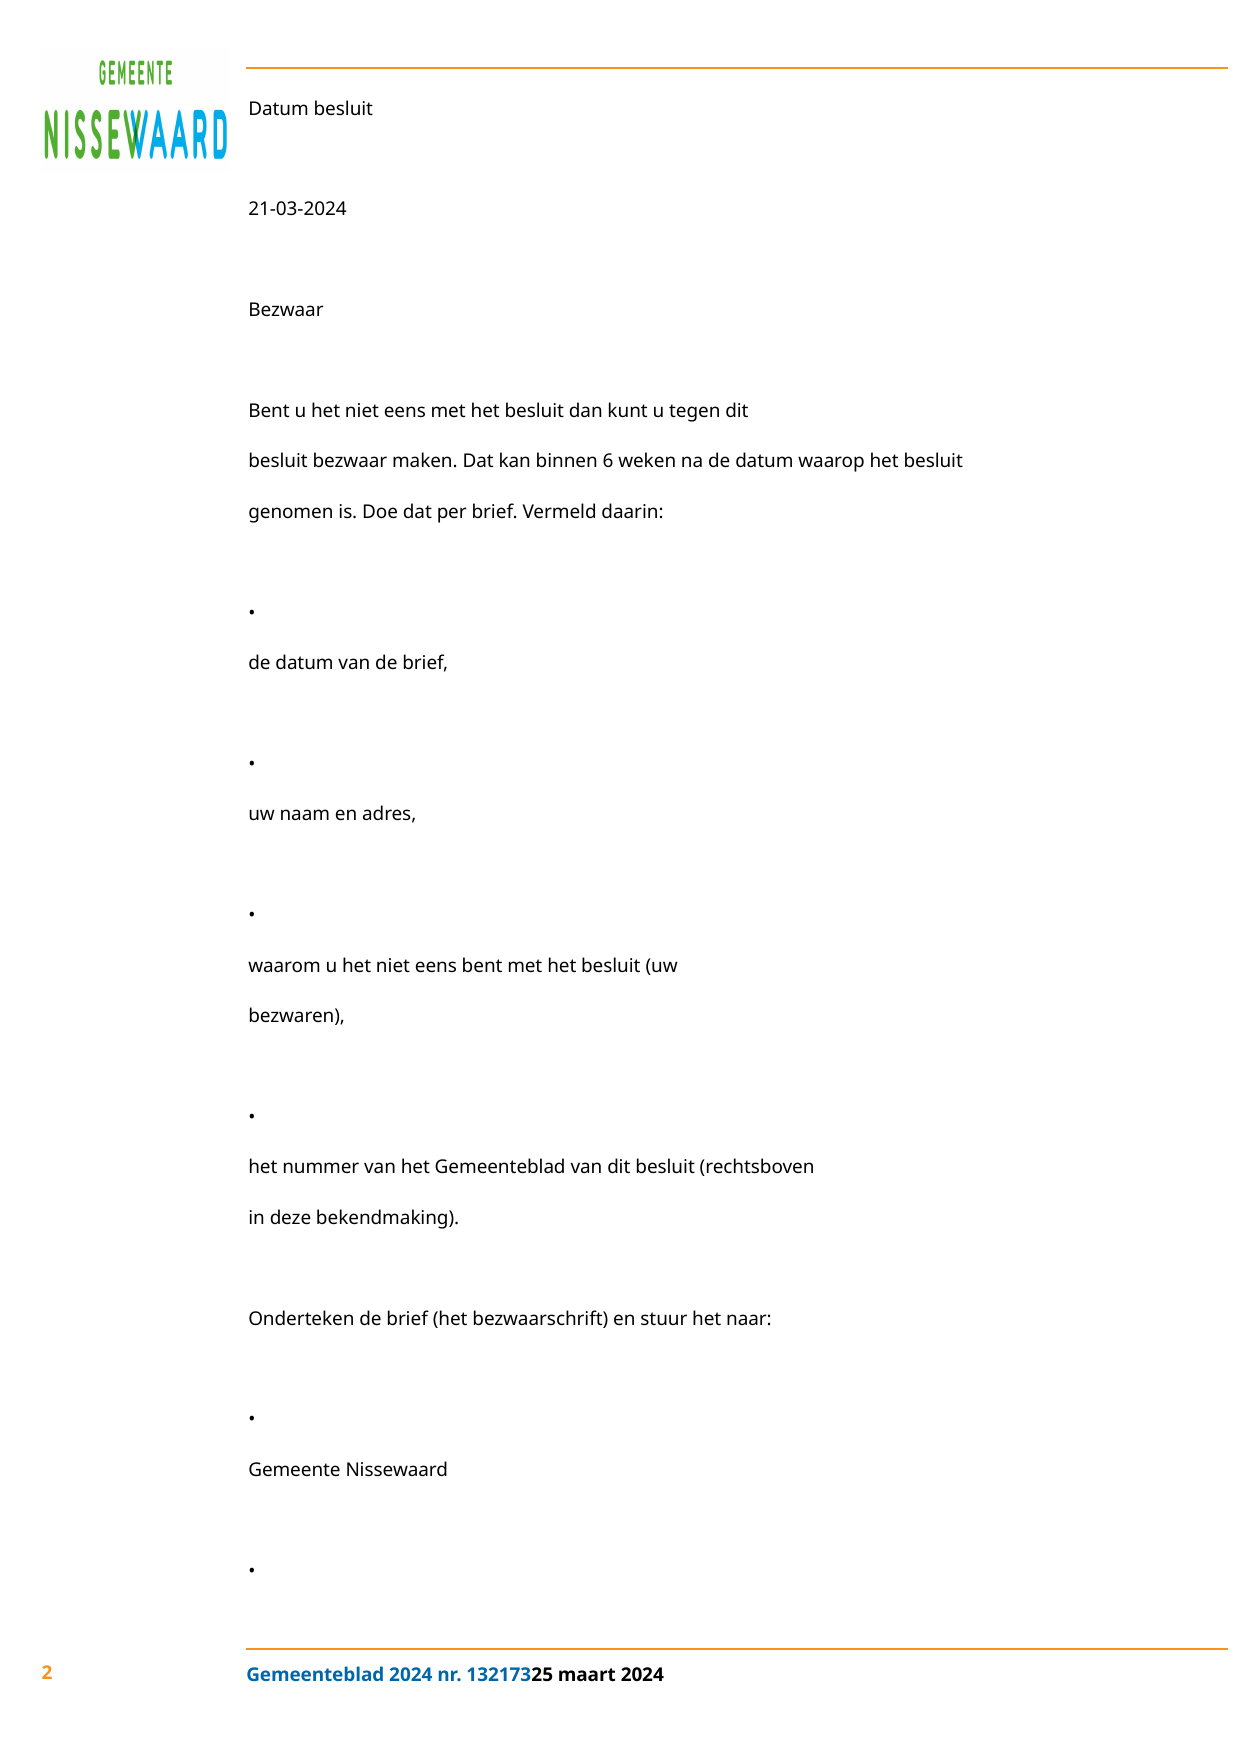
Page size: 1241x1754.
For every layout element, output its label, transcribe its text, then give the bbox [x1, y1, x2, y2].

text • [248, 1406, 1152, 1431]
text • [248, 901, 1152, 927]
text bezwaren), [248, 1002, 1152, 1028]
text genomen is. Doe dat per brief. Vermeld daarin: [248, 498, 1152, 524]
text het nummer van het Gemeenteblad van dit besluit (rechtsboven [248, 1153, 1152, 1179]
text Bezwaar [248, 296, 1152, 322]
text • [248, 599, 1152, 625]
text Onderteken de brief (het bezwaarschrift) en stuur het naar: [248, 1305, 1152, 1331]
text de datum van de brief, [248, 649, 1152, 675]
text uw naam en adres, [248, 801, 1152, 826]
text • [248, 1557, 1152, 1583]
text besluit bezwaar maken. Dat kan binnen 6 weken na de datum waarop het besluit [248, 448, 1152, 473]
text Datum besluit [248, 95, 1152, 121]
text waarom u het niet eens bent met het besluit (uw [248, 952, 1152, 978]
text • [248, 750, 1152, 776]
text 21-03-2024 [248, 196, 1152, 221]
text • [248, 1103, 1152, 1129]
text Bent u het niet eens met het besluit dan kunt u tegen dit [248, 397, 1152, 423]
text in deze bekendmaking). [248, 1204, 1152, 1230]
picture [41, 47, 231, 172]
text Gemeente Nissewaard [248, 1456, 1152, 1482]
